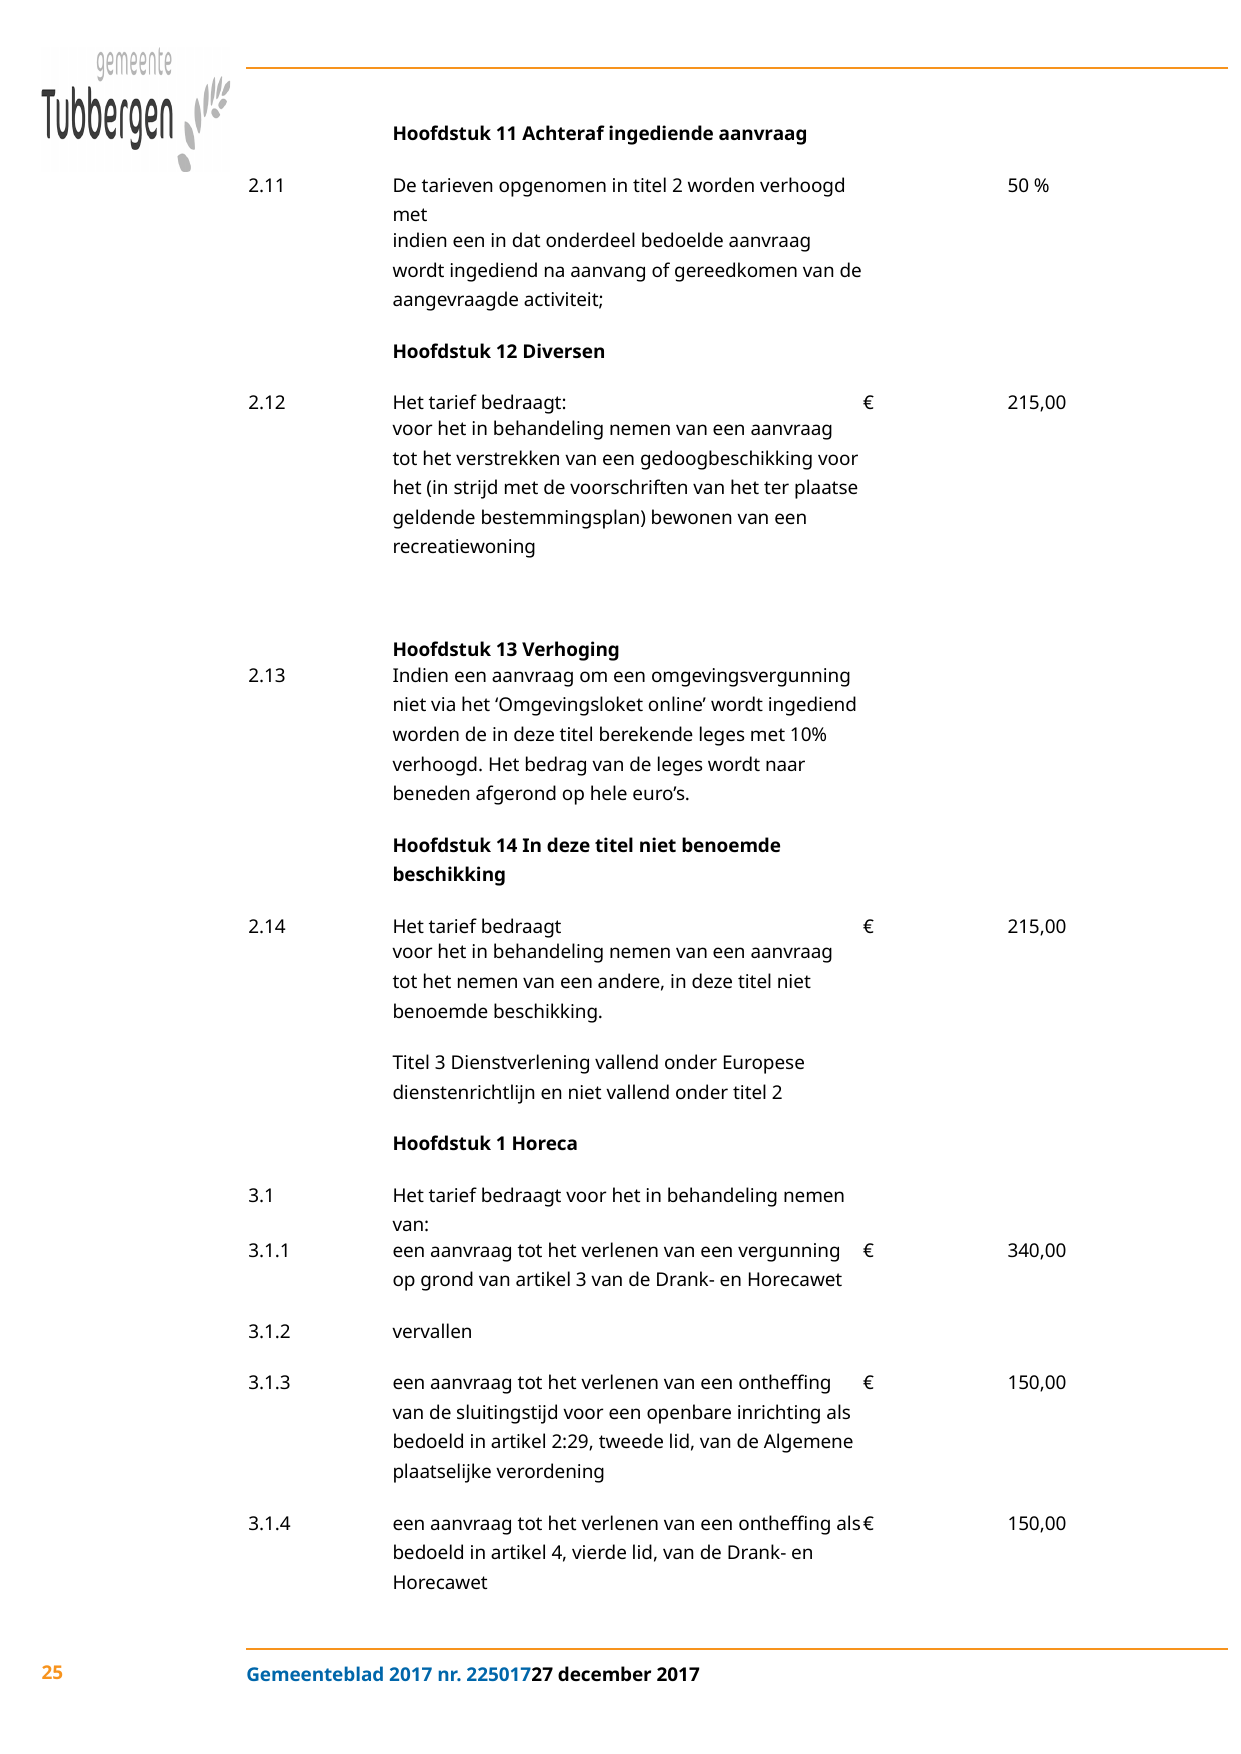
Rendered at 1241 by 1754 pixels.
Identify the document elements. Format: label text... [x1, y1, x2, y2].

table_cell [248, 312, 392, 338]
table_cell [248, 95, 392, 121]
table_cell [1007, 1156, 1152, 1182]
table_cell [863, 1049, 1007, 1104]
table_cell [863, 1318, 1007, 1344]
picture [41, 47, 231, 172]
table_cell [248, 227, 392, 312]
table_cell [248, 1484, 392, 1510]
table_cell [863, 1182, 1007, 1237]
table_cell 3.1.3 [248, 1370, 392, 1484]
table_cell 3.1 [248, 1182, 392, 1237]
table_cell [863, 1024, 1007, 1049]
table_cell [392, 559, 863, 585]
table_cell [863, 611, 1007, 636]
table_cell [1007, 636, 1152, 662]
table_cell [863, 312, 1007, 338]
table_cell [863, 832, 1007, 887]
table_cell [863, 364, 1007, 389]
table_cell [1007, 1484, 1152, 1510]
table_cell € [863, 1510, 1007, 1595]
table_cell [863, 585, 1007, 611]
table_cell [1007, 95, 1152, 121]
table_cell [1007, 1293, 1152, 1318]
table_cell [863, 636, 1007, 662]
table_cell [1007, 559, 1152, 585]
table_cell [863, 1156, 1007, 1182]
table_cell [248, 585, 392, 611]
table_cell 215,00 [1007, 913, 1152, 939]
table_cell [392, 146, 863, 172]
table_cell voor het in behandeling nemen van een aanvraag tot het nemen van een andere, in deze titel niet benoemde beschikking. [392, 939, 863, 1023]
table_cell 2.13 [248, 662, 392, 806]
table_cell [863, 559, 1007, 585]
table_cell [248, 1344, 392, 1369]
table_cell [248, 832, 392, 887]
table_cell [1007, 1318, 1152, 1344]
table_cell [392, 1024, 863, 1049]
table_cell [1007, 611, 1152, 636]
table_cell € [863, 389, 1007, 415]
table_cell indien een in dat onderdeel bedoelde aanvraag wordt ingediend na aanvang of gereedkomen van de aangevraagde activiteit; [392, 227, 863, 312]
table_cell [392, 806, 863, 832]
table_cell [248, 121, 392, 146]
table_cell 3.1.4 [248, 1510, 392, 1595]
table_cell [1007, 1182, 1152, 1237]
table_cell [1007, 338, 1152, 364]
table_cell [248, 415, 392, 559]
table_cell [863, 939, 1007, 1023]
table_cell [863, 338, 1007, 364]
table_cell [392, 312, 863, 338]
table_cell Hoofdstuk 12 Diversen [392, 338, 863, 364]
table_cell [392, 1156, 863, 1182]
table_cell [248, 146, 392, 172]
table_cell [1007, 585, 1152, 611]
table_cell [863, 1130, 1007, 1156]
table_cell [863, 1105, 1007, 1130]
table_cell [1007, 1344, 1152, 1369]
table_cell [248, 806, 392, 832]
table_cell [392, 611, 863, 636]
table_cell 2.12 [248, 389, 392, 415]
table_cell [392, 1105, 863, 1130]
table_cell [1007, 146, 1152, 172]
table_cell 2.14 [248, 913, 392, 939]
table_cell [392, 887, 863, 913]
table_cell Titel 3 Dienstverlening vallend onder Europese dienstenrichtlijn en niet vallend onder titel 2 [392, 1049, 863, 1104]
table_cell 150,00 [1007, 1370, 1152, 1484]
table_cell [1007, 121, 1152, 146]
table_cell een aanvraag tot het verlenen van een ontheffing van de sluitingstijd voor een openbare inrichting als bedoeld in artikel 2:29, tweede lid, van de Algemene plaatselijke verordening [392, 1370, 863, 1484]
table_cell [1007, 806, 1152, 832]
table_cell 50 % [1007, 172, 1152, 227]
table_cell [392, 1344, 863, 1369]
table_cell [1007, 832, 1152, 887]
table_cell [1007, 1105, 1152, 1130]
table_cell [863, 121, 1007, 146]
table_cell [1007, 1024, 1152, 1049]
table_cell [1007, 415, 1152, 559]
table_cell [248, 338, 392, 364]
table_cell een aanvraag tot het verlenen van een vergunning op grond van artikel 3 van de Drank- en Horecawet [392, 1237, 863, 1292]
table_cell 215,00 [1007, 389, 1152, 415]
table_cell [248, 364, 392, 389]
table_cell voor het in behandeling nemen van een aanvraag tot het verstrekken van een gedoogbeschikking voor het (in strijd met de voorschriften van het ter plaatse geldende bestemmingsplan) bewonen van een recreatiewoning [392, 415, 863, 559]
table_cell Het tarief bedraagt: [392, 389, 863, 415]
table_cell Indien een aanvraag om een omgevingsvergunning niet via het ‘Omgevingsloket online’ wordt ingediend worden de in deze titel berekende leges met 10% verhoogd. Het bedrag van de leges wordt naar beneden afgerond op hele euro’s. [392, 662, 863, 806]
table_cell [1007, 662, 1152, 806]
table_cell [1007, 364, 1152, 389]
table_cell [392, 95, 863, 121]
table_cell Hoofdstuk 13 Verhoging [392, 636, 863, 662]
table_cell 340,00 [1007, 1237, 1152, 1292]
table_cell [863, 662, 1007, 806]
table_cell [863, 1293, 1007, 1318]
table_cell [863, 95, 1007, 121]
table_cell [248, 1156, 392, 1182]
table_cell [392, 364, 863, 389]
table_cell [248, 1130, 392, 1156]
table_cell [863, 806, 1007, 832]
table_cell [863, 415, 1007, 559]
table_cell [1007, 312, 1152, 338]
table_cell [248, 611, 392, 636]
table_cell Hoofdstuk 14 In deze titel niet benoemde beschikking [392, 832, 863, 887]
table_cell Het tarief bedraagt [392, 913, 863, 939]
table_cell Het tarief bedraagt voor het in behandeling nemen van: [392, 1182, 863, 1237]
table_cell [248, 1293, 392, 1318]
table_cell [392, 1293, 863, 1318]
table_cell [1007, 1049, 1152, 1104]
table_cell € [863, 913, 1007, 939]
table_cell [248, 1105, 392, 1130]
table_cell [863, 146, 1007, 172]
table_cell € [863, 1370, 1007, 1484]
table_cell Hoofdstuk 1 Horeca [392, 1130, 863, 1156]
table_cell [248, 887, 392, 913]
table_cell [1007, 939, 1152, 1023]
table_cell [1007, 227, 1152, 312]
table_cell vervallen [392, 1318, 863, 1344]
table_cell [248, 1024, 392, 1049]
table_cell 2.11 [248, 172, 392, 227]
table_cell [863, 887, 1007, 913]
table_cell [863, 227, 1007, 312]
table_cell 3.1.1 [248, 1237, 392, 1292]
table_cell [248, 939, 392, 1023]
table_cell [1007, 1130, 1152, 1156]
table_cell € [863, 1237, 1007, 1292]
table_cell 150,00 [1007, 1510, 1152, 1595]
table_cell [392, 585, 863, 611]
table_cell een aanvraag tot het verlenen van een ontheffing als bedoeld in artikel 4, vierde lid, van de Drank- en Horecawet [392, 1510, 863, 1595]
table_cell [248, 636, 392, 662]
table_cell [863, 1484, 1007, 1510]
table_cell [1007, 887, 1152, 913]
table_cell 3.1.2 [248, 1318, 392, 1344]
table_cell Hoofdstuk 11 Achteraf ingediende aanvraag [392, 121, 863, 146]
table_cell De tarieven opgenomen in titel 2 worden verhoogd met [392, 172, 863, 227]
table_cell [863, 172, 1007, 227]
table_cell [248, 1049, 392, 1104]
table_cell [248, 559, 392, 585]
table_cell [863, 1344, 1007, 1369]
table_cell [392, 1484, 863, 1510]
